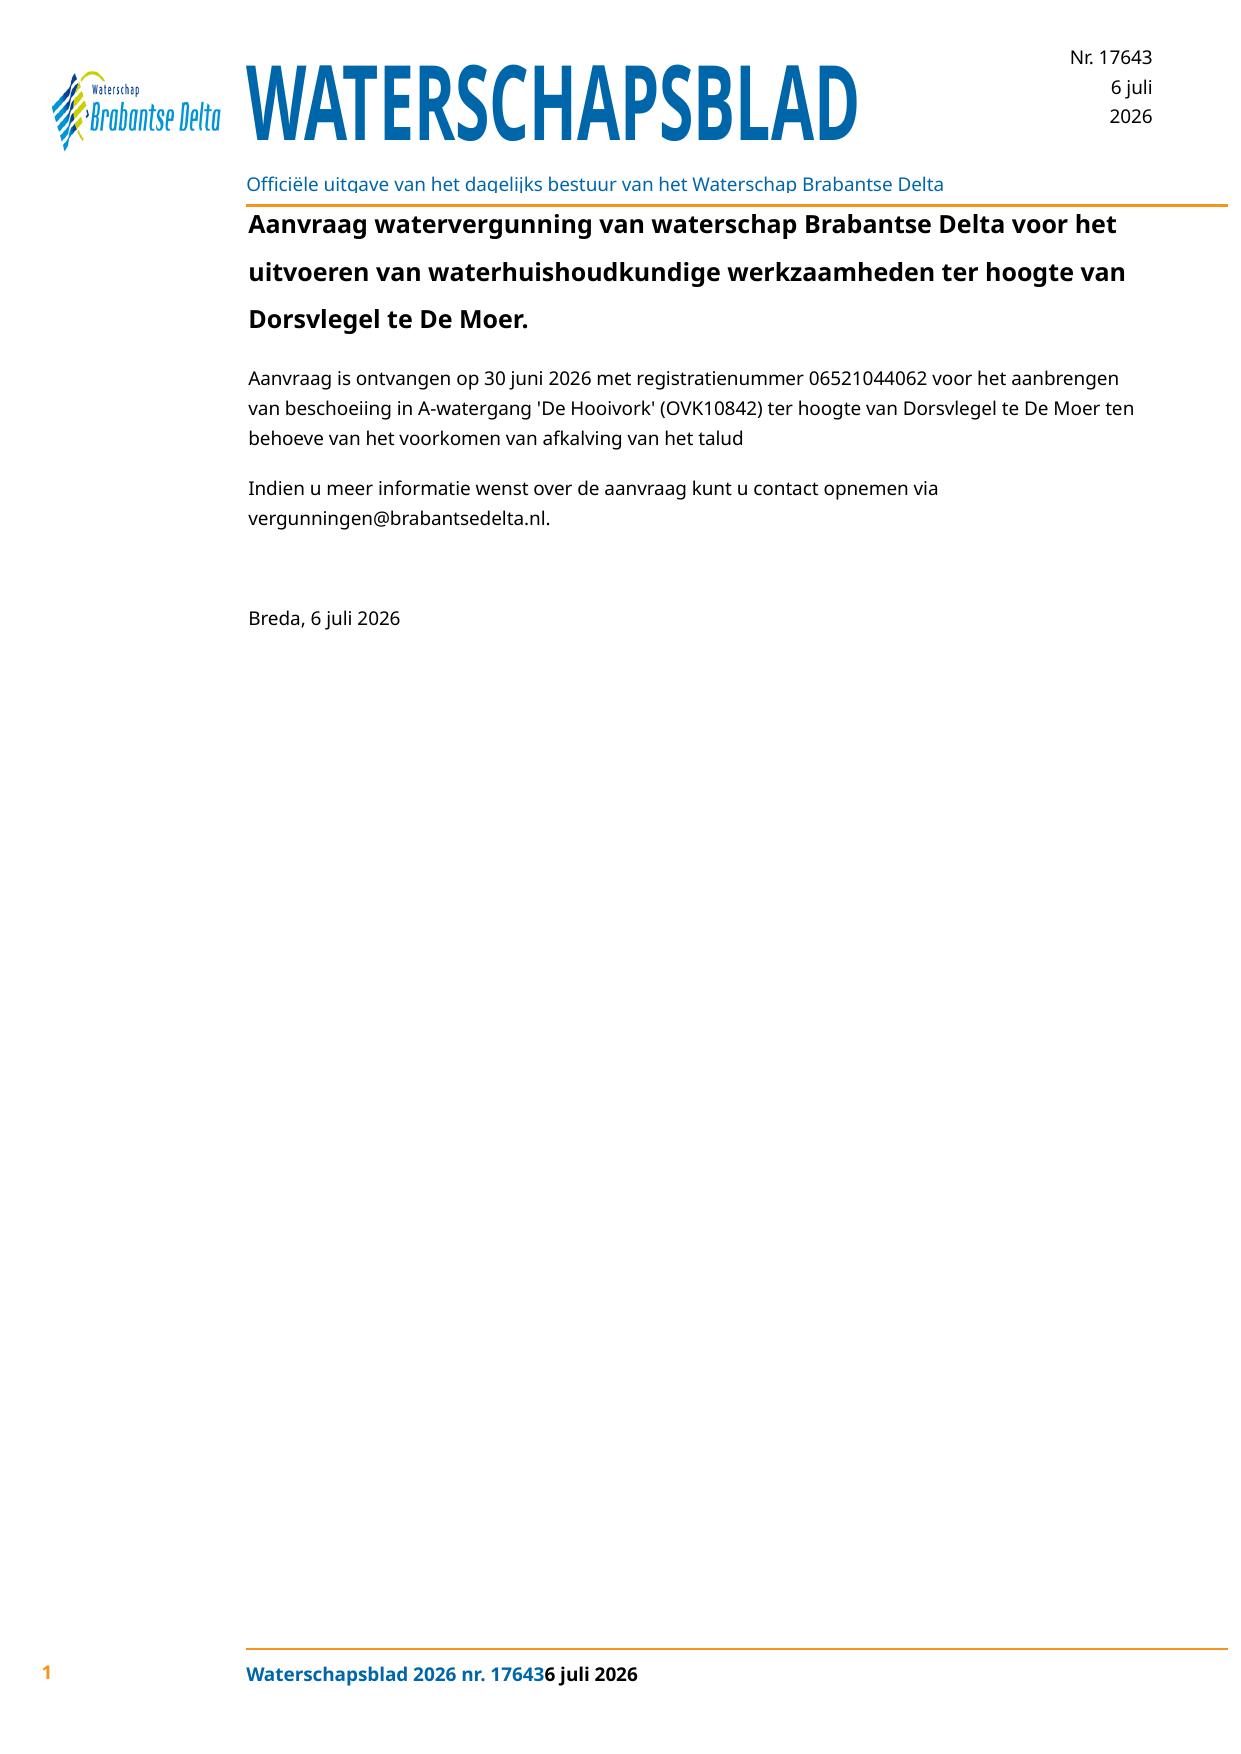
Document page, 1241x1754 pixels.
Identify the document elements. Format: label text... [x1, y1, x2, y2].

text Aanvraag is ontvangen op 30 juni 2026 met registratienummer 06521044062 voor het aanbrengen van beschoeiing in A-watergang 'De Hooivork' (OVK10842) ter hoogte van Dorsvlegel te De Moer ten behoeve van het voorkomen van afkalving van het talud [248, 366, 1152, 450]
text Aanvraag watervergunning van waterschap Brabantse Delta voor het uitvoeren van waterhuishoudkundige werkzaamheden ter hoogte van Dorsvlegel te De Moer. [248, 207, 1152, 336]
text Breda, 6 juli 2026 [248, 606, 1152, 631]
picture [41, 47, 231, 172]
text Indien u meer informatie wenst over de aanvraag kunt u contact opnemen via vergunningen@brabantsedelta.nl. [248, 475, 1152, 530]
